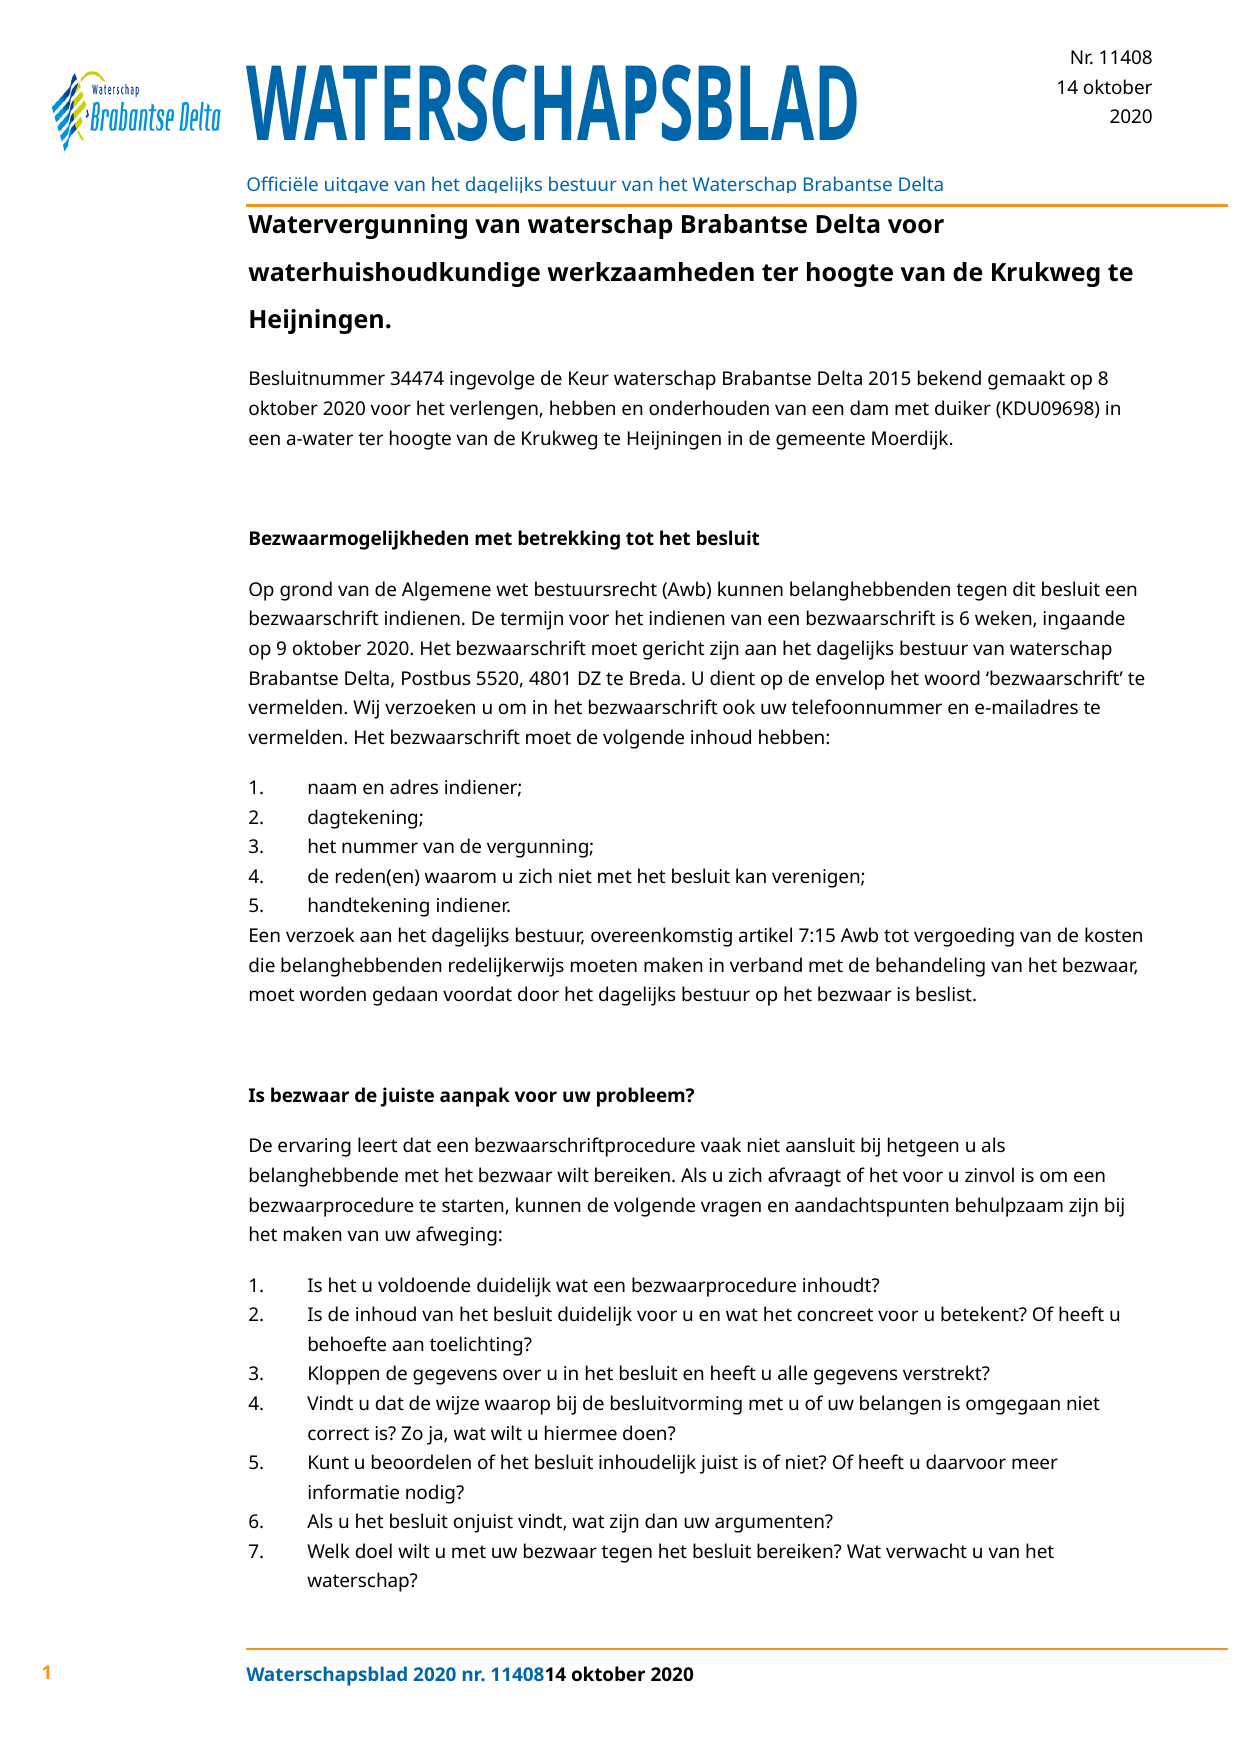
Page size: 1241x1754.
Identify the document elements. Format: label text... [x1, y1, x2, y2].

text Bezwaarmogelijkheden met betrekking tot het besluit [248, 526, 1152, 551]
list het nummer van de vergunning; [248, 833, 1152, 859]
list Welk doel wilt u met uw bezwaar tegen het besluit bereiken? Wat verwacht u van het waterschap? [248, 1538, 1152, 1593]
list naam en adres indiener; [248, 774, 1152, 800]
list de reden(en) waarom u zich niet met het besluit kan verenigen; [248, 863, 1152, 889]
text De ervaring leert dat een bezwaarschriftprocedure vaak niet aansluit bij hetgeen u als belanghebbende met het bezwaar wilt bereiken. Als u zich afvraagt of het voor u zinvol is om een bezwaarprocedure te starten, kunnen de volgende vragen en aandachtspunten behulpzaam zijn bij het maken van uw afweging: [248, 1133, 1152, 1247]
list handtekening indiener. [248, 893, 1152, 918]
text Op grond van de Algemene wet bestuursrecht (Awb) kunnen belanghebbenden tegen dit besluit een bezwaarschrift indienen. De termijn voor het indienen van een bezwaarschrift is 6 weken, ingaande op 9 oktober 2020. Het bezwaarschrift moet gericht zijn aan het dagelijks bestuur van waterschap Brabantse Delta, Postbus 5520, 4801 DZ te Breda. U dient op de envelop het woord ‘bezwaarschrift’ te vermelden. Wij verzoeken u om in het bezwaarschrift ook uw telefoonnummer en e‑mailadres te vermelden. Het bezwaarschrift moet de volgende inhoud hebben: [248, 576, 1152, 749]
list Is het u voldoende duidelijk wat een bezwaarprocedure inhoudt? [248, 1272, 1152, 1297]
text Besluitnummer 34474 ingevolge de Keur waterschap Brabantse Delta 2015 bekend gemaakt op 8 oktober 2020 voor het verlengen, hebben en onderhouden van een dam met duiker (KDU09698) in een a-water ter hoogte van de Krukweg te Heijningen in de gemeente Moerdijk. [248, 366, 1152, 450]
picture [41, 47, 231, 172]
list dagtekening; [248, 804, 1152, 829]
list Als u het besluit onjuist vindt, wat zijn dan uw argumenten? [248, 1508, 1152, 1534]
text Een verzoek aan het dagelijks bestuur, overeenkomstig artikel 7:15 Awb tot vergoeding van de kosten die belanghebbenden redelijkerwijs moeten maken in verband met de behandeling van het bezwaar, moet worden gedaan voordat door het dagelijks bestuur op het bezwaar is beslist. [248, 922, 1152, 1007]
text Watervergunning van waterschap Brabantse Delta voor waterhuishoudkundige werkzaamheden ter hoogte van de Krukweg te Heijningen. [248, 207, 1152, 336]
list Is de inhoud van het besluit duidelijk voor u en wat het concreet voor u betekent? Of heeft u behoefte aan toelichting? [248, 1301, 1152, 1357]
text Is bezwaar de juiste aanpak voor uw probleem? [248, 1082, 1152, 1108]
list Vindt u dat de wijze waarop bij de besluitvorming met u of uw belangen is omgegaan niet correct is? Zo ja, wat wilt u hiermee doen? [248, 1390, 1152, 1445]
list Kloppen de gegevens over u in het besluit en heeft u alle gegevens verstrekt? [248, 1361, 1152, 1386]
list Kunt u beoordelen of het besluit inhoudelijk juist is of niet? Of heeft u daarvoor meer informatie nodig? [248, 1449, 1152, 1504]
